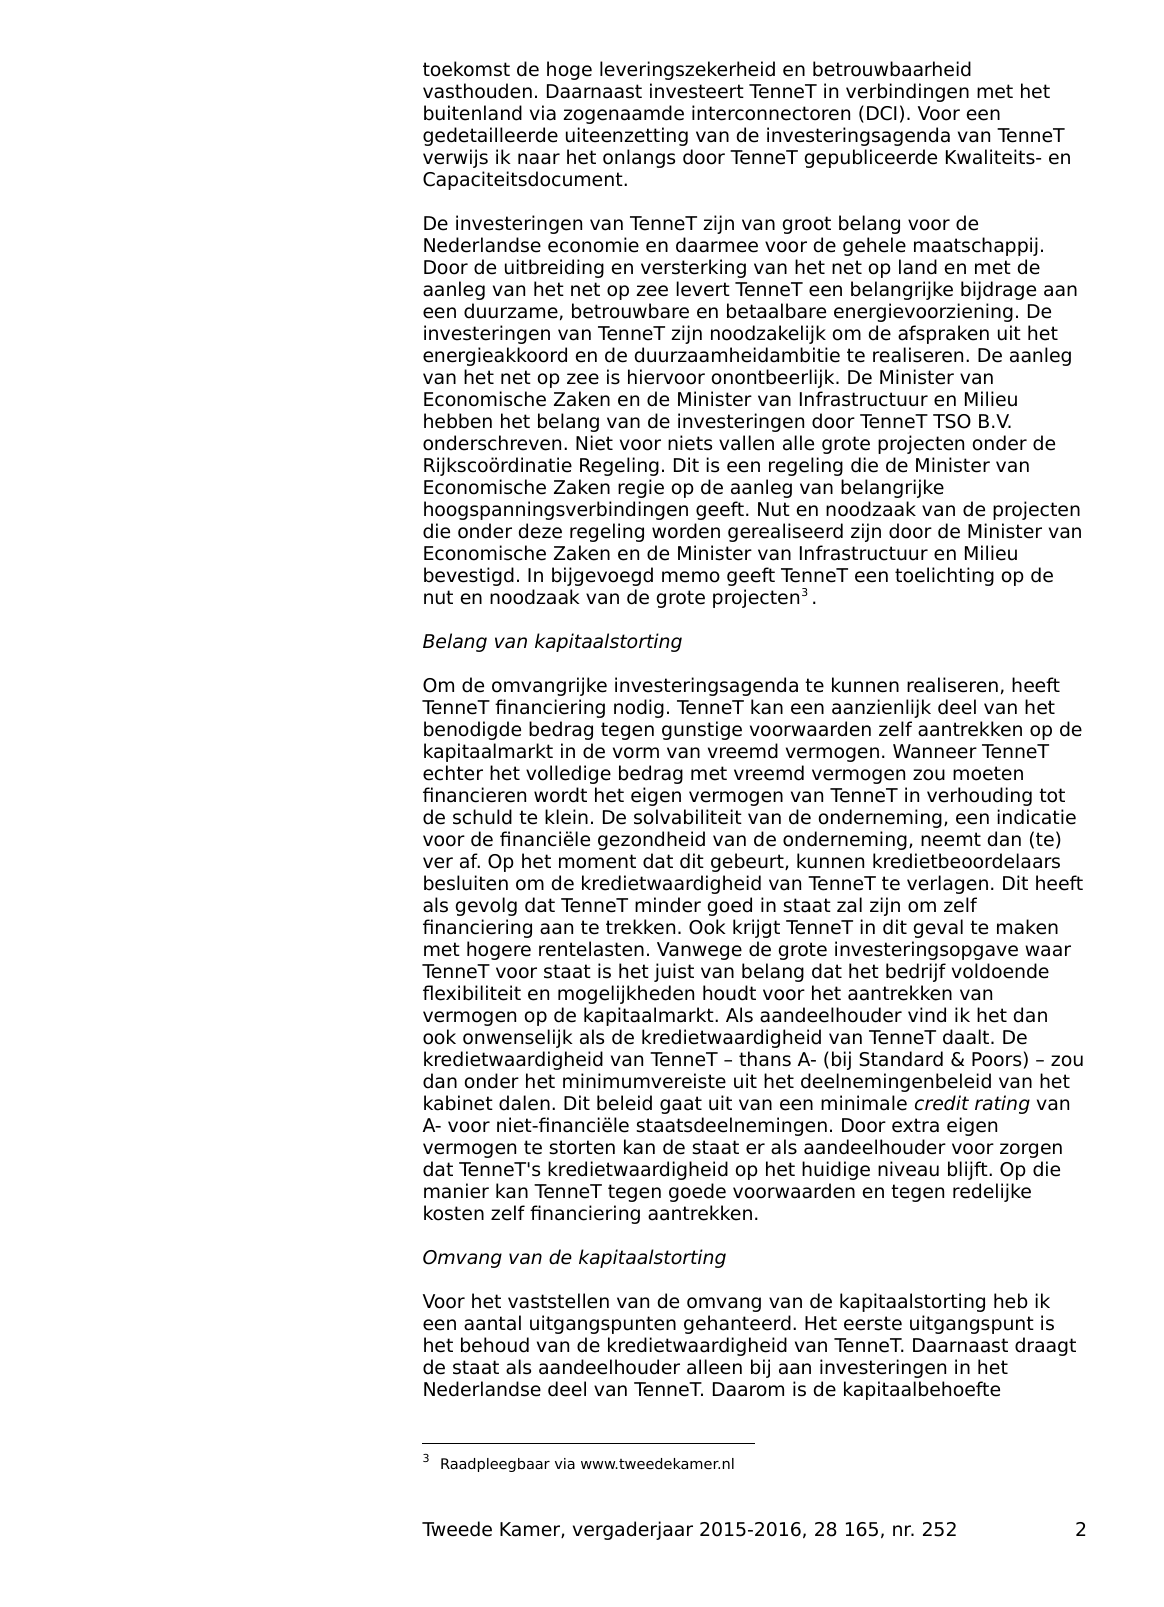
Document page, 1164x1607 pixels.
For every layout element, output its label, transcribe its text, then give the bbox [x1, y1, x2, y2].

text De investeringen van TenneT zijn van groot belang voor de Nederlandse economie en daarmee voor de gehele maatschappij. Door de uitbreiding en versterking van het net op land en met de aanleg van het net op zee levert TenneT een belangrijke bijdrage aan een duurzame, betrouwbare en betaalbare energievoorziening. De investeringen van TenneT zijn noodzakelijk om de afspraken uit het energieakkoord en de duurzaamheidambitie te realiseren. De aanleg van het net op zee is hiervoor onontbeerlijk. De Minister van Economische Zaken en de Minister van Infrastructuur en Milieu hebben het belang van de investeringen door TenneT TSO B.V. onderschreven. Niet voor niets vallen alle grote projecten onder de Rijkscoördinatie Regeling. Dit is een regeling die de Minister van Economische Zaken regie op de aanleg van belangrijke hoogspanningsverbindingen geeft. Nut en noodzaak van de projecten die onder deze regeling worden gerealiseerd zijn door de Minister van Economische Zaken en de Minister van Infrastructuur en Milieu bevestigd. In bijgevoegd memo geeft TenneT een toelichting op de nut en noodzaak van de grote projecten. [422, 213, 1087, 609]
text Raadpleegbaar via www.tweedekamer.nl [422, 1452, 1087, 1474]
subtitle Omvang van de kapitaalstorting [422, 1247, 1087, 1269]
subtitle Belang van kapitaalstorting [422, 631, 1087, 653]
text Voor het vaststellen van de omvang van de kapitaalstorting heb ik een aantal uitgangspunten gehanteerd. Het eerste uitgangspunt is het behoud van de kredietwaardigheid van TenneT. Daarnaast draagt de staat als aandeelhouder alleen bij aan investeringen in het Nederlandse deel van TenneT. Daarom is de kapitaalbehoefte [422, 1291, 1087, 1401]
text toekomst de hoge leveringszekerheid en betrouwbaarheid vasthouden. Daarnaast investeert TenneT in verbindingen met het buitenland via zogenaamde interconnectoren (DCI). Voor een gedetailleerde uiteenzetting van de investeringsagenda van TenneT verwijs ik naar het onlangs door TenneT gepubliceerde Kwaliteits- en Capaciteitsdocument. [422, 59, 1087, 191]
text Om de omvangrijke investeringsagenda te kunnen realiseren, heeft TenneT financiering nodig. TenneT kan een aanzienlijk deel van het benodigde bedrag tegen gunstige voorwaarden zelf aantrekken op de kapitaalmarkt in de vorm van vreemd vermogen. Wanneer TenneT echter het volledige bedrag met vreemd vermogen zou moeten financieren wordt het eigen vermogen van TenneT in verhouding tot de schuld te klein. De solvabiliteit van de onderneming, een indicatie voor de financiële gezondheid van de onderneming, neemt dan (te) ver af. Op het moment dat dit gebeurt, kunnen kredietbeoordelaars besluiten om de kredietwaardigheid van TenneT te verlagen. Dit heeft als gevolg dat TenneT minder goed in staat zal zijn om zelf financiering aan te trekken. Ook krijgt TenneT in dit geval te maken met hogere rentelasten. Vanwege de grote investeringsopgave waar TenneT voor staat is het juist van belang dat het bedrijf voldoende flexibiliteit en mogelijkheden houdt voor het aantrekken van vermogen op de kapitaalmarkt. Als aandeelhouder vind ik het dan ook onwenselijk als de kredietwaardigheid van TenneT daalt. De kredietwaardigheid van TenneT – thans A- (bij Standard & Poors) – zou dan onder het minimumvereiste uit het deelnemingenbeleid van het kabinet dalen. Dit beleid gaat uit van een minimale credit rating van A- voor niet-financiële staatsdeelnemingen. Door extra eigen vermogen te storten kan de staat er als aandeelhouder voor zorgen dat TenneT's kredietwaardigheid op het huidige niveau blijft. Op die manier kan TenneT tegen goede voorwaarden en tegen redelijke kosten zelf financiering aantrekken. [422, 675, 1087, 1224]
